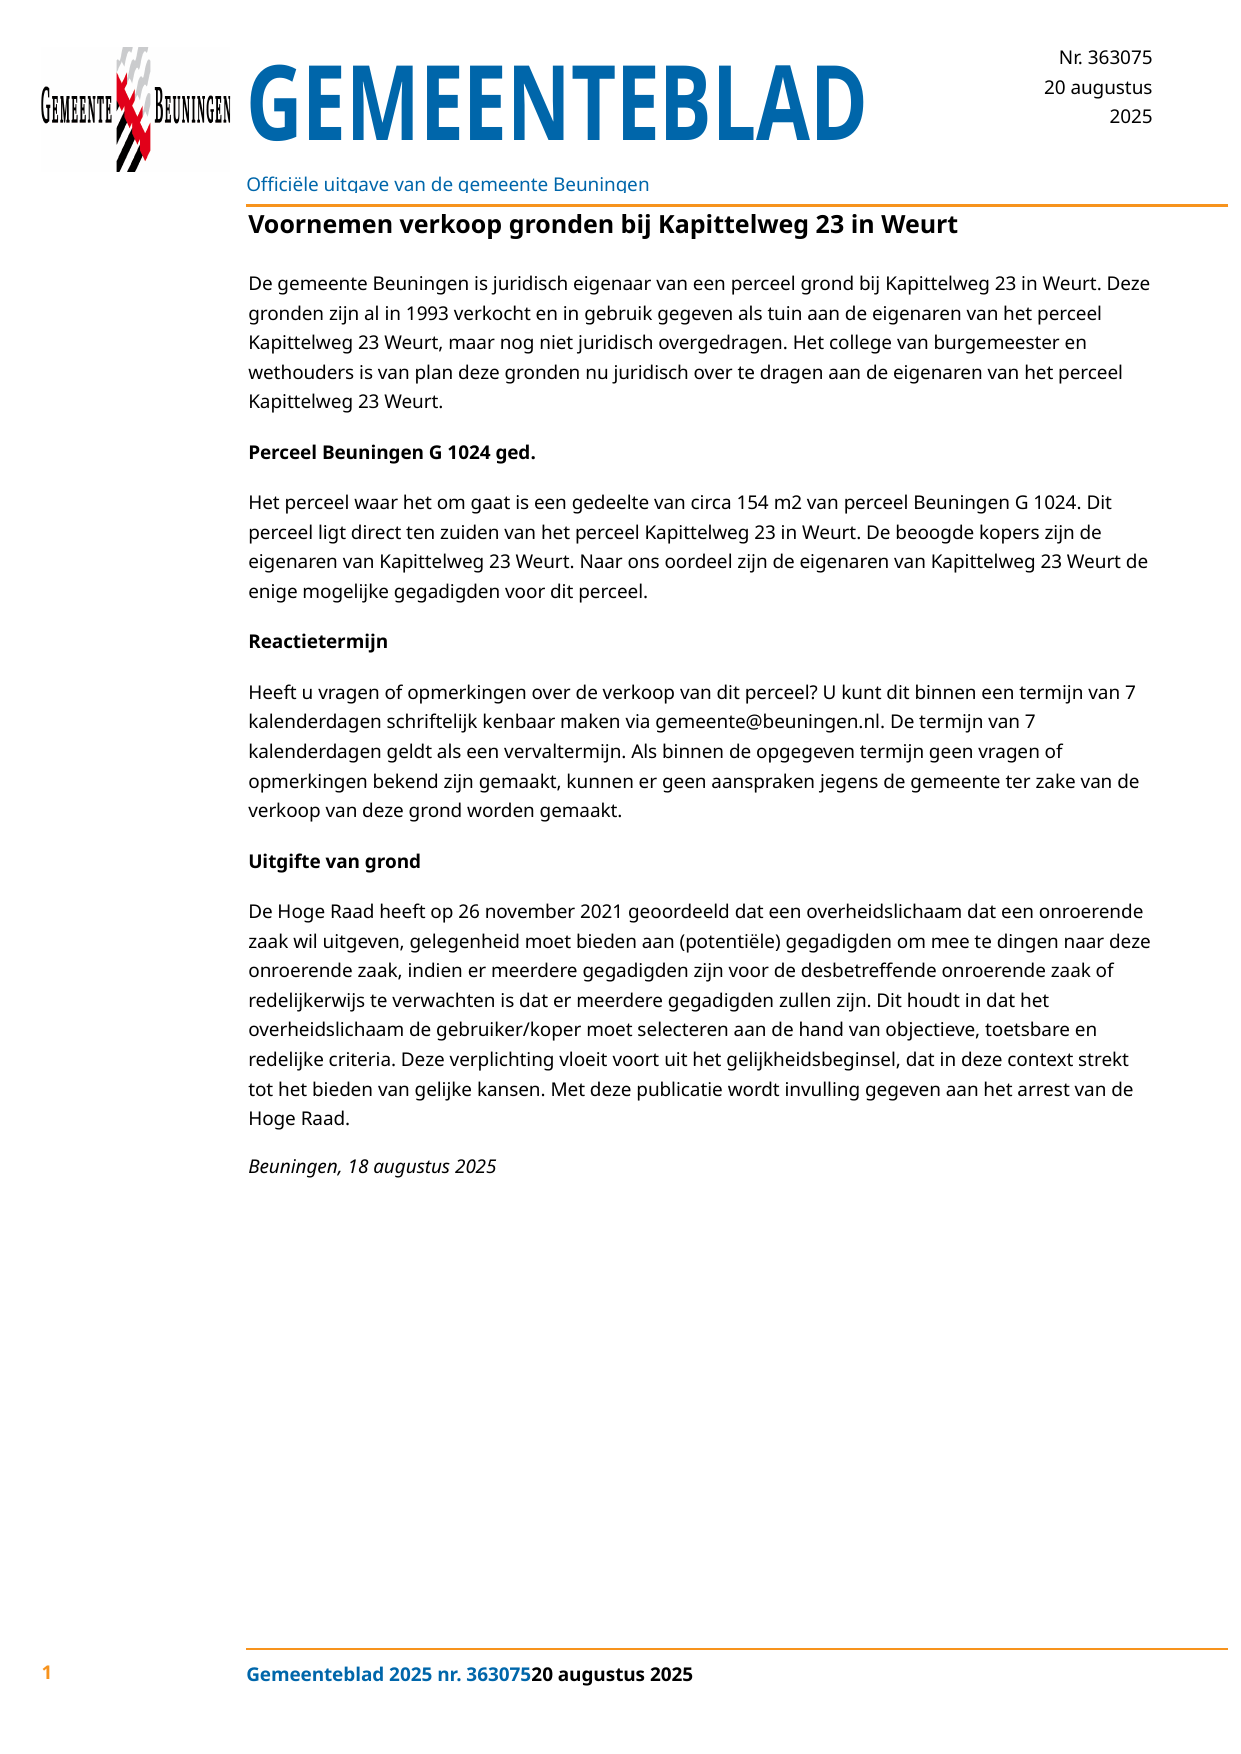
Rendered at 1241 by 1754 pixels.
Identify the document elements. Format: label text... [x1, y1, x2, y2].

text Het perceel waar het om gaat is een gedeelte van circa 154 m2 van perceel Beuningen G 1024. Dit perceel ligt direct ten zuiden van het perceel Kapittelweg 23 in Weurt. De beoogde kopers zijn de eigenaren van Kapittelweg 23 Weurt. Naar ons oordeel zijn de eigenaren van Kapittelweg 23 Weurt de enige mogelijke gegadigden voor dit perceel. [248, 489, 1152, 604]
text Uitgifte van grond [248, 848, 1152, 873]
text Voornemen verkoop gronden bij Kapittelweg 23 in Weurt [248, 207, 1152, 241]
text Beuningen, 18 augustus 2025 [248, 1153, 1152, 1179]
text De gemeente Beuningen is juridisch eigenaar van een perceel grond bij Kapittelweg 23 in Weurt. Deze gronden zijn al in 1993 verkocht en in gebruik gegeven als tuin aan de eigenaren van het perceel Kapittelweg 23 Weurt, maar nog niet juridisch overgedragen. Het college van burgemeester en wethouders is van plan deze gronden nu juridisch over te dragen aan de eigenaren van het perceel Kapittelweg 23 Weurt. [248, 270, 1152, 414]
text Perceel Beuningen G 1024 ged. [248, 439, 1152, 465]
text De Hoge Raad heeft op 26 november 2021 geoordeeld dat een overheidslichaam dat een onroerende zaak wil uitgeven, gelegenheid moet bieden aan (potentiële) gegadigden om mee te dingen naar deze onroerende zaak, indien er meerdere gegadigden zijn voor de desbetreffende onroerende zaak of redelijkerwijs te verwachten is dat er meerdere gegadigden zullen zijn. Dit houdt in dat het overheidslichaam de gebruiker/koper moet selecteren aan de hand van objectieve, toetsbare en redelijke criteria. Deze verplichting vloeit voort uit het gelijkheidsbeginsel, dat in deze context strekt tot het bieden van gelijke kansen. Met deze publicatie wordt invulling gegeven aan het arrest van de Hoge Raad. [248, 898, 1152, 1131]
picture [41, 47, 231, 172]
text Reactietermijn [248, 629, 1152, 654]
text Heeft u vragen of opmerkingen over de verkoop van dit perceel? U kunt dit binnen een termijn van 7 kalenderdagen schriftelijk kenbaar maken via gemeente@beuningen.nl. De termijn van 7 kalenderdagen geldt als een vervaltermijn. Als binnen de opgegeven termijn geen vragen of opmerkingen bekend zijn gemaakt, kunnen er geen aanspraken jegens de gemeente ter zake van de verkoop van deze grond worden gemaakt. [248, 679, 1152, 823]
